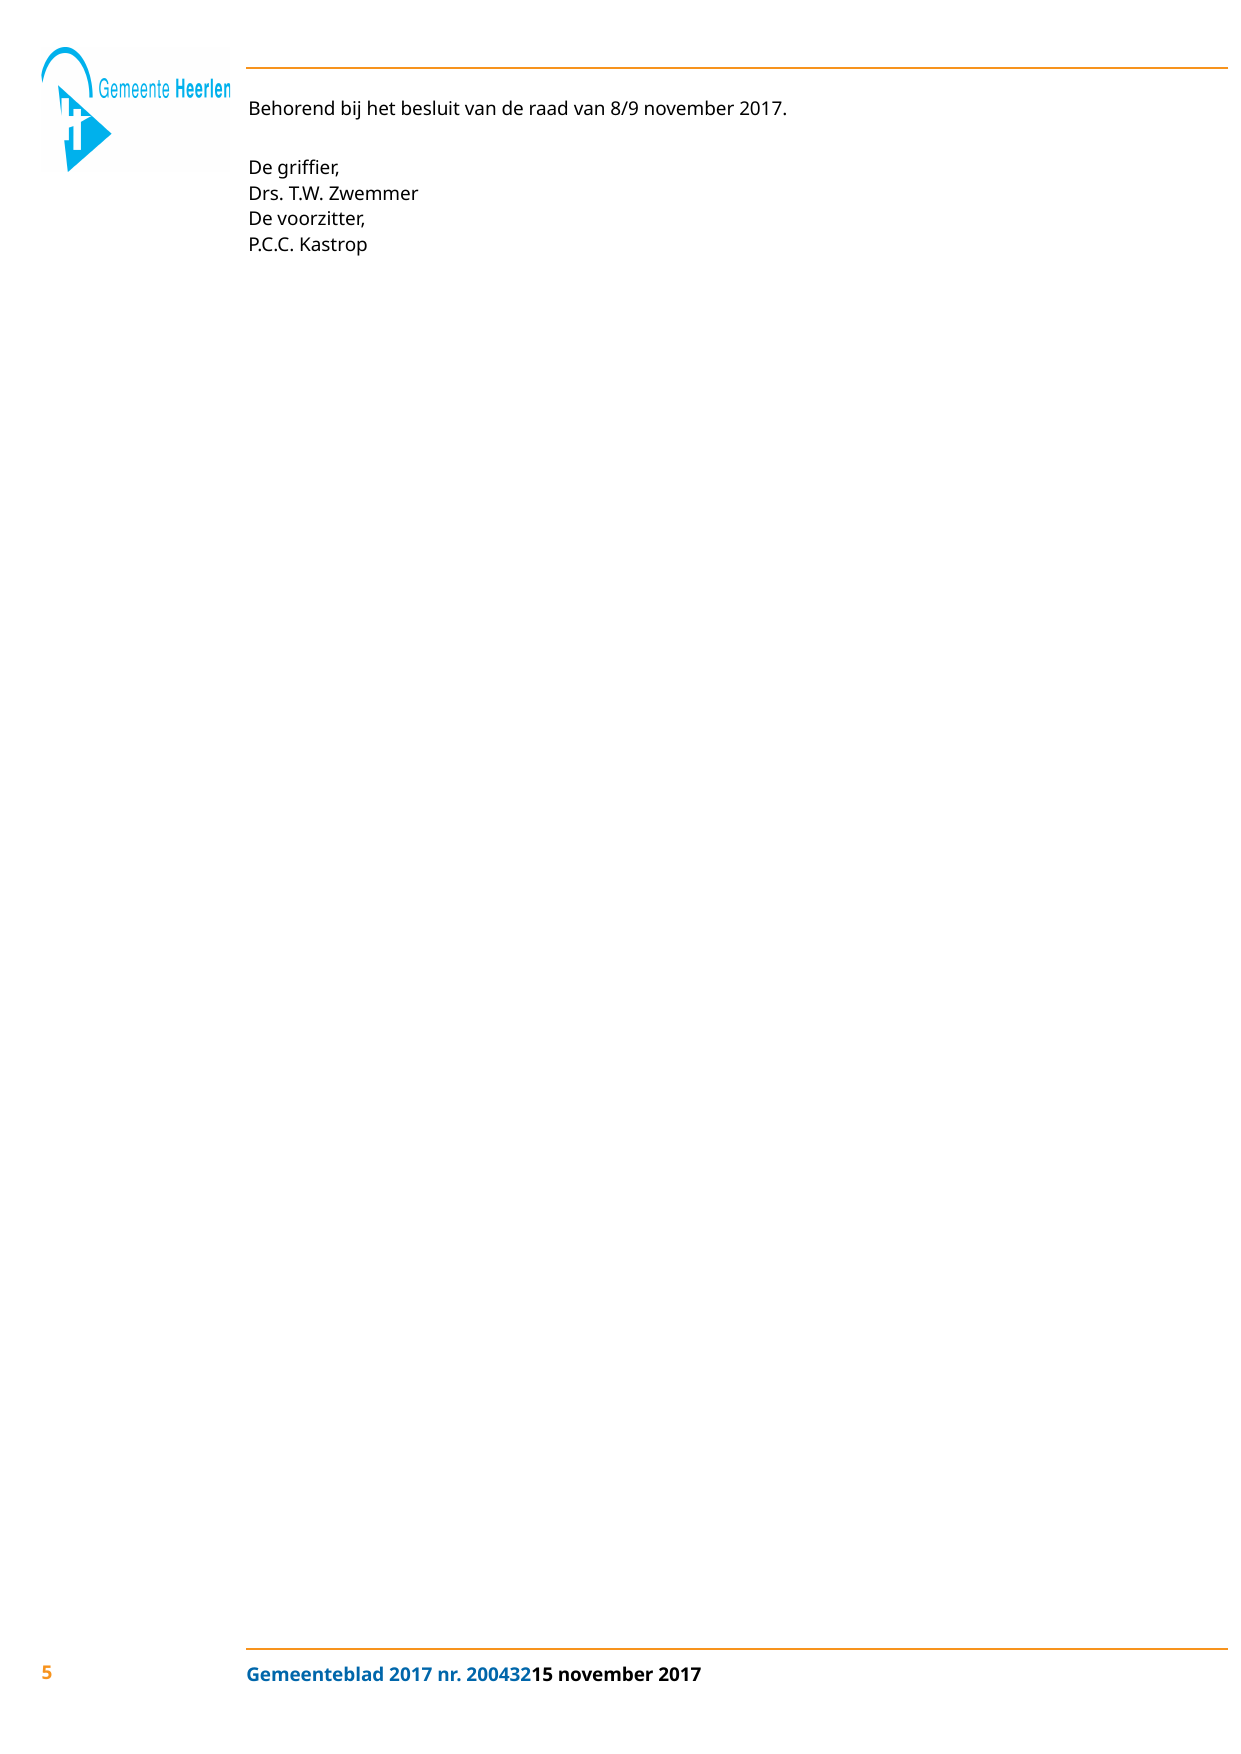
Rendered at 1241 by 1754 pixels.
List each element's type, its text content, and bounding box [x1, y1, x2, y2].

text Behorend bij het besluit van de raad van 8/9 november 2017. [248, 95, 1152, 121]
picture [41, 47, 231, 172]
picture [41, 47, 58, 70]
text Drs. T.W. Zwemmer [248, 180, 1152, 205]
text De voorzitter, [248, 205, 1152, 231]
text P.C.C. Kastrop [248, 231, 1152, 257]
text De griffier, [248, 154, 1152, 180]
